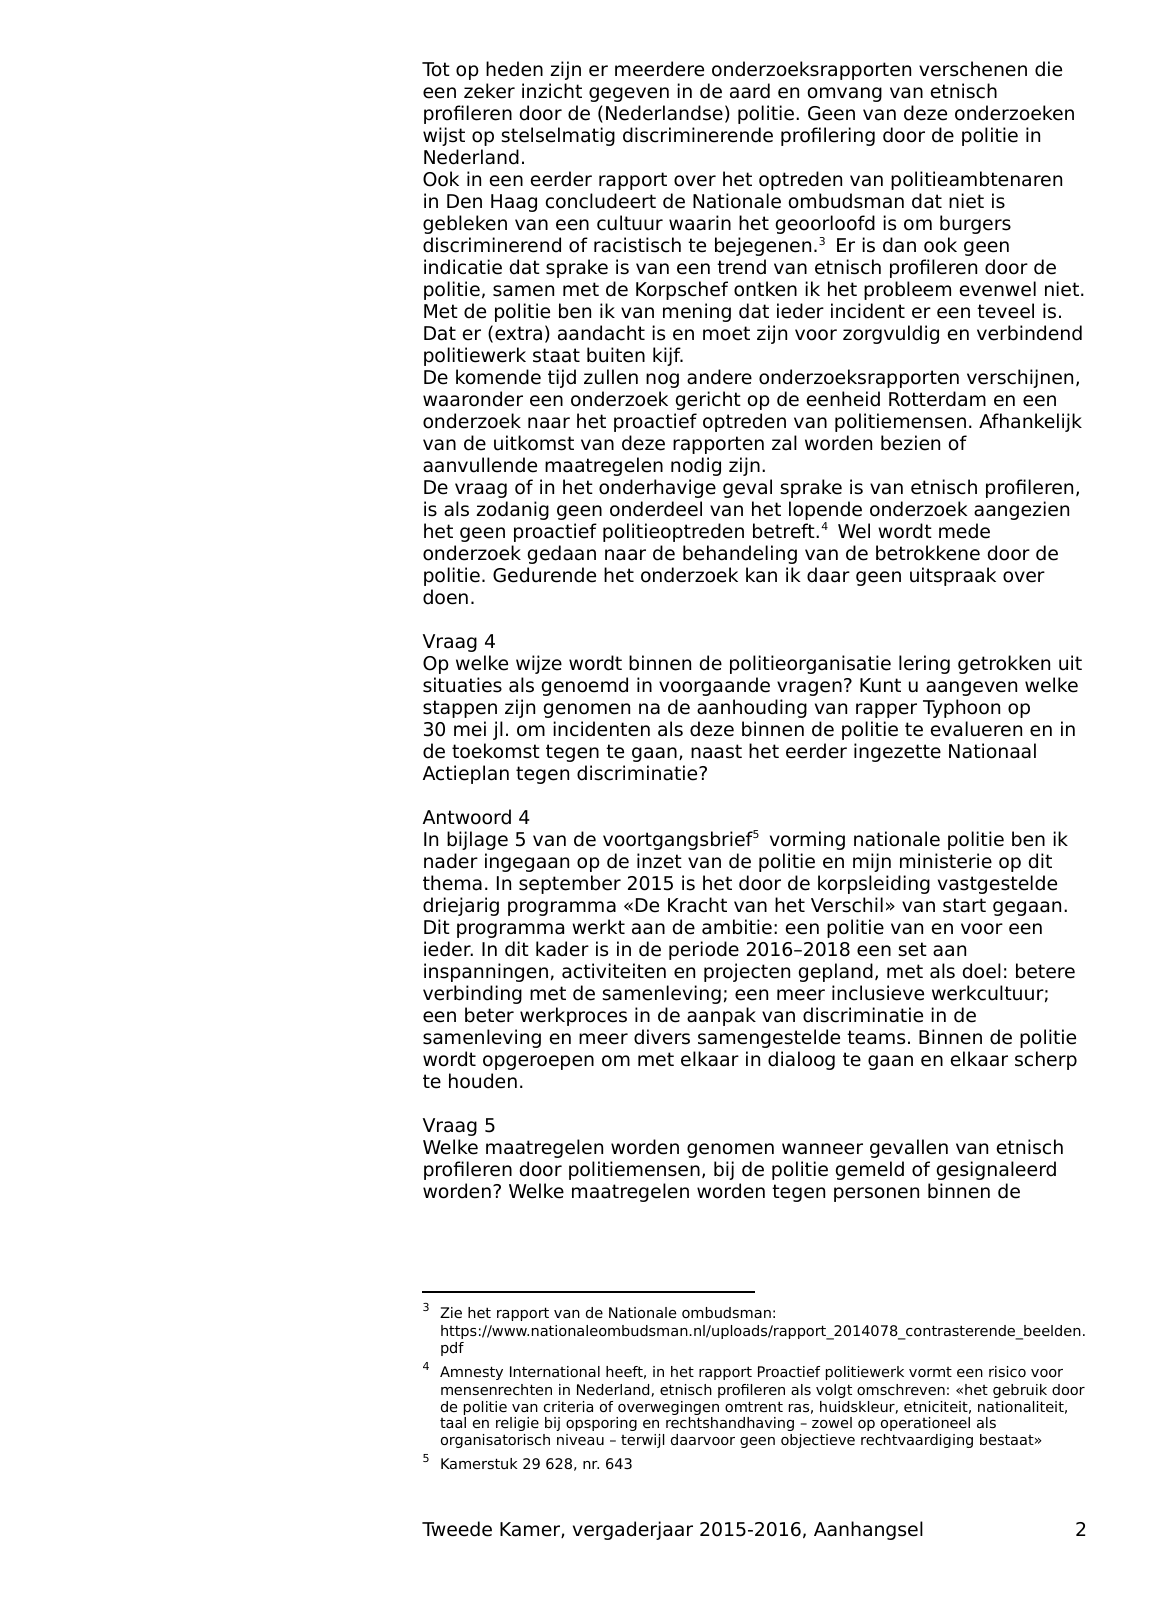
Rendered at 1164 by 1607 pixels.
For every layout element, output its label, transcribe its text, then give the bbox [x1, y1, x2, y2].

text Ook in een eerder rapport over het optreden van politieambtenaren in Den Haag concludeert de Nationale ombudsman dat niet is gebleken van een cultuur waarin het geoorloofd is om burgers discriminerend of racistisch te bejegenen. Er is dan ook geen indicatie dat sprake is van een trend van etnisch profileren door de politie, samen met de Korpschef ontken ik het probleem evenwel niet. Met de politie ben ik van mening dat ieder incident er een teveel is. Dat er (extra) aandacht is en moet zijn voor zorgvuldig en verbindend politiewerk staat buiten kijf. [422, 169, 1087, 367]
text Vraag 4 [422, 631, 1087, 653]
text Tot op heden zijn er meerdere onderzoeksrapporten verschenen die een zeker inzicht gegeven in de aard en omvang van etnisch profileren door de (Nederlandse) politie. Geen van deze onderzoeken wijst op stelselmatig discriminerende profilering door de politie in Nederland. [422, 59, 1087, 169]
text De vraag of in het onderhavige geval sprake is van etnisch profileren, is als zodanig geen onderdeel van het lopende onderzoek aangezien het geen proactief politieoptreden betreft. Wel wordt mede onderzoek gedaan naar de behandeling van de betrokkene door de politie. Gedurende het onderzoek kan ik daar geen uitspraak over doen. [422, 477, 1087, 608]
text Op welke wijze wordt binnen de politieorganisatie lering getrokken uit situaties als genoemd in voorgaande vragen? Kunt u aangeven welke stappen zijn genomen na de aanhouding van rapper Typhoon op 30 mei jl. om incidenten als deze binnen de politie te evalueren en in de toekomst tegen te gaan, naast het eerder ingezette Nationaal Actieplan tegen discriminatie? [422, 653, 1087, 784]
text Zie het rapport van de Nationale ombudsman: https://www.nationaleombudsman.nl/uploads/rapport_2014078_contrasterende_beelden.pdf [422, 1301, 1087, 1357]
text Welke maatregelen worden genomen wanneer gevallen van etnisch profileren door politiemensen, bij de politie gemeld of gesignaleerd worden? Welke maatregelen worden tegen personen binnen de [422, 1137, 1087, 1203]
text Vraag 5 [422, 1115, 1087, 1137]
text In bijlage 5 van de voortgangsbrief vorming nationale politie ben ik nader ingegaan op de inzet van de politie en mijn ministerie op dit thema. In september 2015 is het door de korpsleiding vastgestelde driejarig programma «De Kracht van het Verschil» van start gegaan. Dit programma werkt aan de ambitie: een politie van en voor een ieder. In dit kader is in de periode 2016–2018 een set aan inspanningen, activiteiten en projecten gepland, met als doel: betere verbinding met de samenleving; een meer inclusieve werkcultuur; een beter werkproces in de aanpak van discriminatie in de samenleving en meer divers samengestelde teams. Binnen de politie wordt opgeroepen om met elkaar in dialoog te gaan en elkaar scherp te houden. [422, 829, 1087, 1092]
text Amnesty International heeft, in het rapport Proactief politiewerk vormt een risico voor mensenrechten in Nederland, etnisch profileren als volgt omschreven: «het gebruik door de politie van criteria of overwegingen omtrent ras, huidskleur, etniciteit, nationaliteit, taal en religie bij opsporing en rechtshandhaving – zowel op operationeel als organisatorisch niveau – terwijl daarvoor geen objectieve rechtvaardiging bestaat» [422, 1360, 1087, 1449]
text Kamerstuk 29 628, nr. 643 [422, 1452, 1087, 1474]
text De komende tijd zullen nog andere onderzoeksrapporten verschijnen, waaronder een onderzoek gericht op de eenheid Rotterdam en een onderzoek naar het proactief optreden van politiemensen. Afhankelijk van de uitkomst van deze rapporten zal worden bezien of aanvullende maatregelen nodig zijn. [422, 367, 1087, 477]
text Antwoord 4 [422, 807, 1087, 829]
